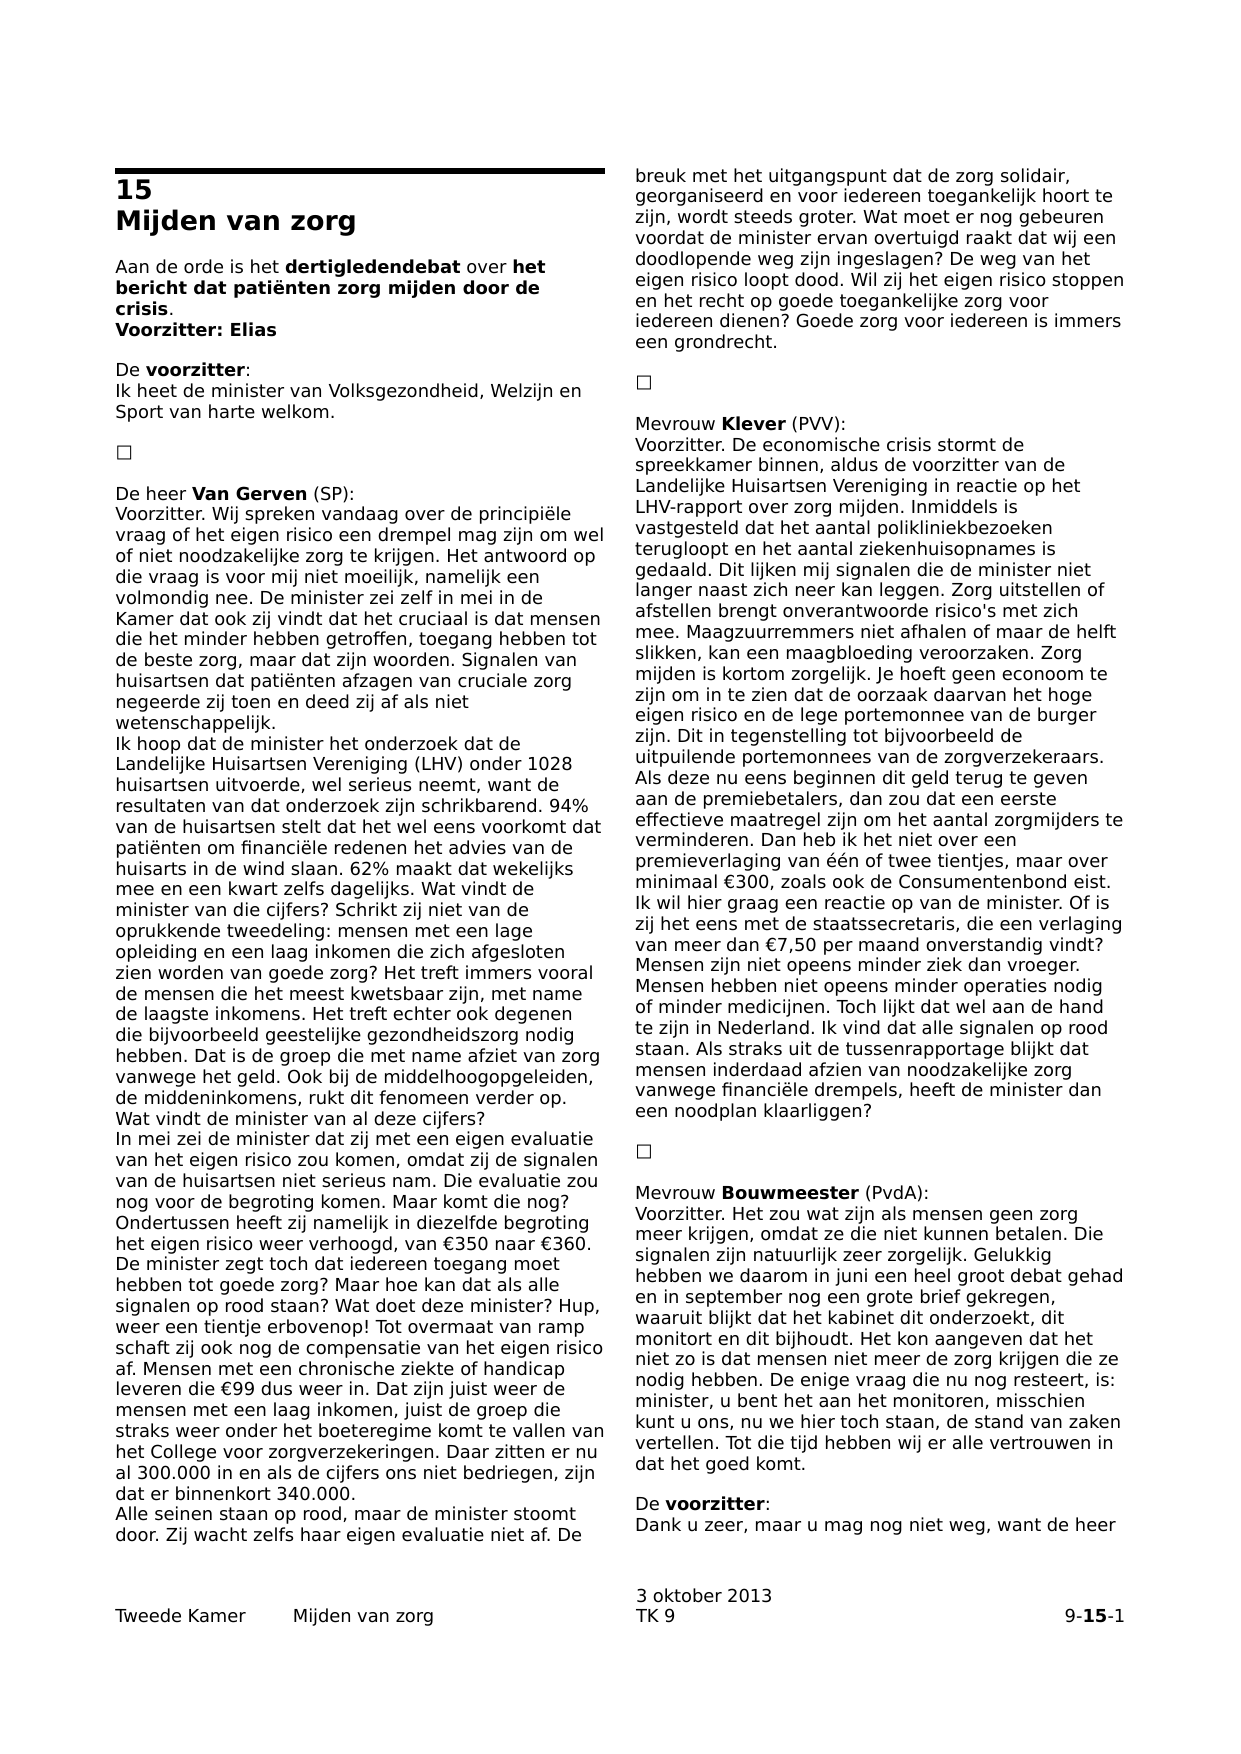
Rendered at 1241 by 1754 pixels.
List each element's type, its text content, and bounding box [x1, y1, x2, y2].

text Mevrouw Klever (PVV): [635, 413, 1125, 434]
text Dank u zeer, maar u mag nog niet weg, want de heer [635, 1515, 1125, 1536]
text Voorzitter. Het zou wat zijn als mensen geen zorg meer krijgen, omdat ze die niet kunnen betalen. Die signalen zijn natuurlijk zeer zorgelijk. Gelukkig hebben we daarom in juni een heel groot debat gehad en in september nog een grote brief gekregen, waaruit blijkt dat het kabinet dit onderzoekt, dit monitort en dit bijhoudt. Het kon aangeven dat het niet zo is dat mensen niet meer de zorg krijgen die ze nodig hebben. De enige vraag die nu nog resteert, is: minister, u bent het aan het monitoren, misschien kunt u ons, nu we hier toch staan, de stand van zaken vertellen. Tot die tijd hebben wij er alle vertrouwen in dat het goed komt. [635, 1203, 1125, 1474]
text De heer Van Gerven (SP): [115, 483, 605, 504]
text In mei zei de minister dat zij met een eigen evaluatie van het eigen risico zou komen, omdat zij de signalen van de huisartsen niet serieus nam. Die evaluatie zou nog voor de begroting komen. Maar komt die nog? Ondertussen heeft zij namelijk in diezelfde begroting het eigen risico weer verhoogd, van €350 naar €360. De minister zegt toch dat iedereen toegang moet hebben tot goede zorg? Maar hoe kan dat als alle signalen op rood staan? Wat doet deze minister? Hup, weer een tientje erbovenop! Tot overmaat van ramp schaft zij ook nog de compensatie van het eigen risico af. Mensen met een chronische ziekte of handicap leveren die €99 dus weer in. Dat zijn juist weer de mensen met een laag inkomen, juist de groep die straks weer onder het boeteregime komt te vallen van het College voor zorgverzekeringen. Daar zitten er nu al 300.000 in en als de cijfers ons niet bedriegen, zijn dat er binnenkort 340.000. [115, 1129, 605, 1504]
text Mensen zijn niet opeens minder ziek dan vroeger. Mensen hebben niet opeens minder operaties nodig of minder medicijnen. Toch lijkt dat wel aan de hand te zijn in Nederland. Ik vind dat alle signalen op rood staan. Als straks uit de tussenrapportage blijkt dat mensen inderdaad afzien van noodzakelijke zorg vanwege financiële drempels, heeft de minister dan een noodplan klaarliggen? [635, 955, 1125, 1122]
text ⬜ [635, 1142, 1125, 1162]
text Aan de orde is het dertigledendebat over het bericht dat patiënten zorg mijden door de crisis. [115, 257, 605, 319]
text Alle seinen staan op rood, maar de minister stoomt door. Zij wacht zelfs haar eigen evaluatie niet af. De [115, 1504, 605, 1546]
text De voorzitter: [635, 1494, 1125, 1515]
text De voorzitter: [115, 360, 605, 381]
text Ik hoop dat de minister het onderzoek dat de Landelijke Huisartsen Vereniging (LHV) onder 1028 huisartsen uitvoerde, wel serieus neemt, want de resultaten van dat onderzoek zijn schrikbarend. 94% van de huisartsen stelt dat het wel eens voorkomt dat patiënten om financiële redenen het advies van de huisarts in de wind slaan. 62% maakt dat wekelijks mee en een kwart zelfs dagelijks. Wat vindt de minister van die cijfers? Schrikt zij niet van de oprukkende tweedeling: mensen met een lage opleiding en een laag inkomen die zich afgesloten zien worden van goede zorg? Het treft immers vooral de mensen die het meest kwetsbaar zijn, met name de laagste inkomens. Het treft echter ook degenen die bijvoorbeeld geestelijke gezondheidszorg nodig hebben. Dat is de groep die met name afziet van zorg vanwege het geld. Ook bij de middelhoogopgeleiden, de middeninkomens, rukt dit fenomeen verder op. Wat vindt de minister van al deze cijfers? [115, 733, 605, 1129]
text Voorzitter: Elias [115, 319, 605, 340]
text ⬜ [635, 373, 1125, 393]
text breuk met het uitgangspunt dat de zorg solidair, georganiseerd en voor iedereen toegankelijk hoort te zijn, wordt steeds groter. Wat moet er nog gebeuren voordat de minister ervan overtuigd raakt dat wij een doodlopende weg zijn ingeslagen? De weg van het eigen risico loopt dood. Wil zij het eigen risico stoppen en het recht op goede toegankelijke zorg voor iedereen dienen? Goede zorg voor iedereen is immers een grondrecht. [635, 165, 1125, 353]
title 15 Mijden van zorg [115, 174, 605, 237]
text ⬜ [115, 443, 605, 463]
text Mevrouw Bouwmeester (PvdA): [635, 1182, 1125, 1203]
text Voorzitter. Wij spreken vandaag over de principiële vraag of het eigen risico een drempel mag zijn om wel of niet noodzakelijke zorg te krijgen. Het antwoord op die vraag is voor mij niet moeilijk, namelijk een volmondig nee. De minister zei zelf in mei in de Kamer dat ook zij vindt dat het cruciaal is dat mensen die het minder hebben getroffen, toegang hebben tot de beste zorg, maar dat zijn woorden. Signalen van huisartsen dat patiënten afzagen van cruciale zorg negeerde zij toen en deed zij af als niet wetenschappelijk. [115, 504, 605, 733]
text Ik heet de minister van Volksgezondheid, Welzijn en Sport van harte welkom. [115, 381, 605, 423]
text Voorzitter. De economische crisis stormt de spreekkamer binnen, aldus de voorzitter van de Landelijke Huisartsen Vereniging in reactie op het LHV-rapport over zorg mijden. Inmiddels is vastgesteld dat het aantal polikliniekbezoeken terugloopt en het aantal ziekenhuisopnames is gedaald. Dit lijken mij signalen die de minister niet langer naast zich neer kan leggen. Zorg uitstellen of afstellen brengt onverantwoorde risico's met zich mee. Maagzuurremmers niet afhalen of maar de helft slikken, kan een maagbloeding veroorzaken. Zorg mijden is kortom zorgelijk. Je hoeft geen econoom te zijn om in te zien dat de oorzaak daarvan het hoge eigen risico en de lege portemonnee van de burger zijn. Dit in tegenstelling tot bijvoorbeeld de uitpuilende portemonnees van de zorgverzekeraars. Als deze nu eens beginnen dit geld terug te geven aan de premiebetalers, dan zou dat een eerste effectieve maatregel zijn om het aantal zorgmijders te verminderen. Dan heb ik het niet over een premieverlaging van één of twee tientjes, maar over minimaal €300, zoals ook de Consumentenbond eist. Ik wil hier graag een reactie op van de minister. Of is zij het eens met de staatssecretaris, die een verlaging van meer dan €7,50 per maand onverstandig vindt? [635, 434, 1125, 955]
